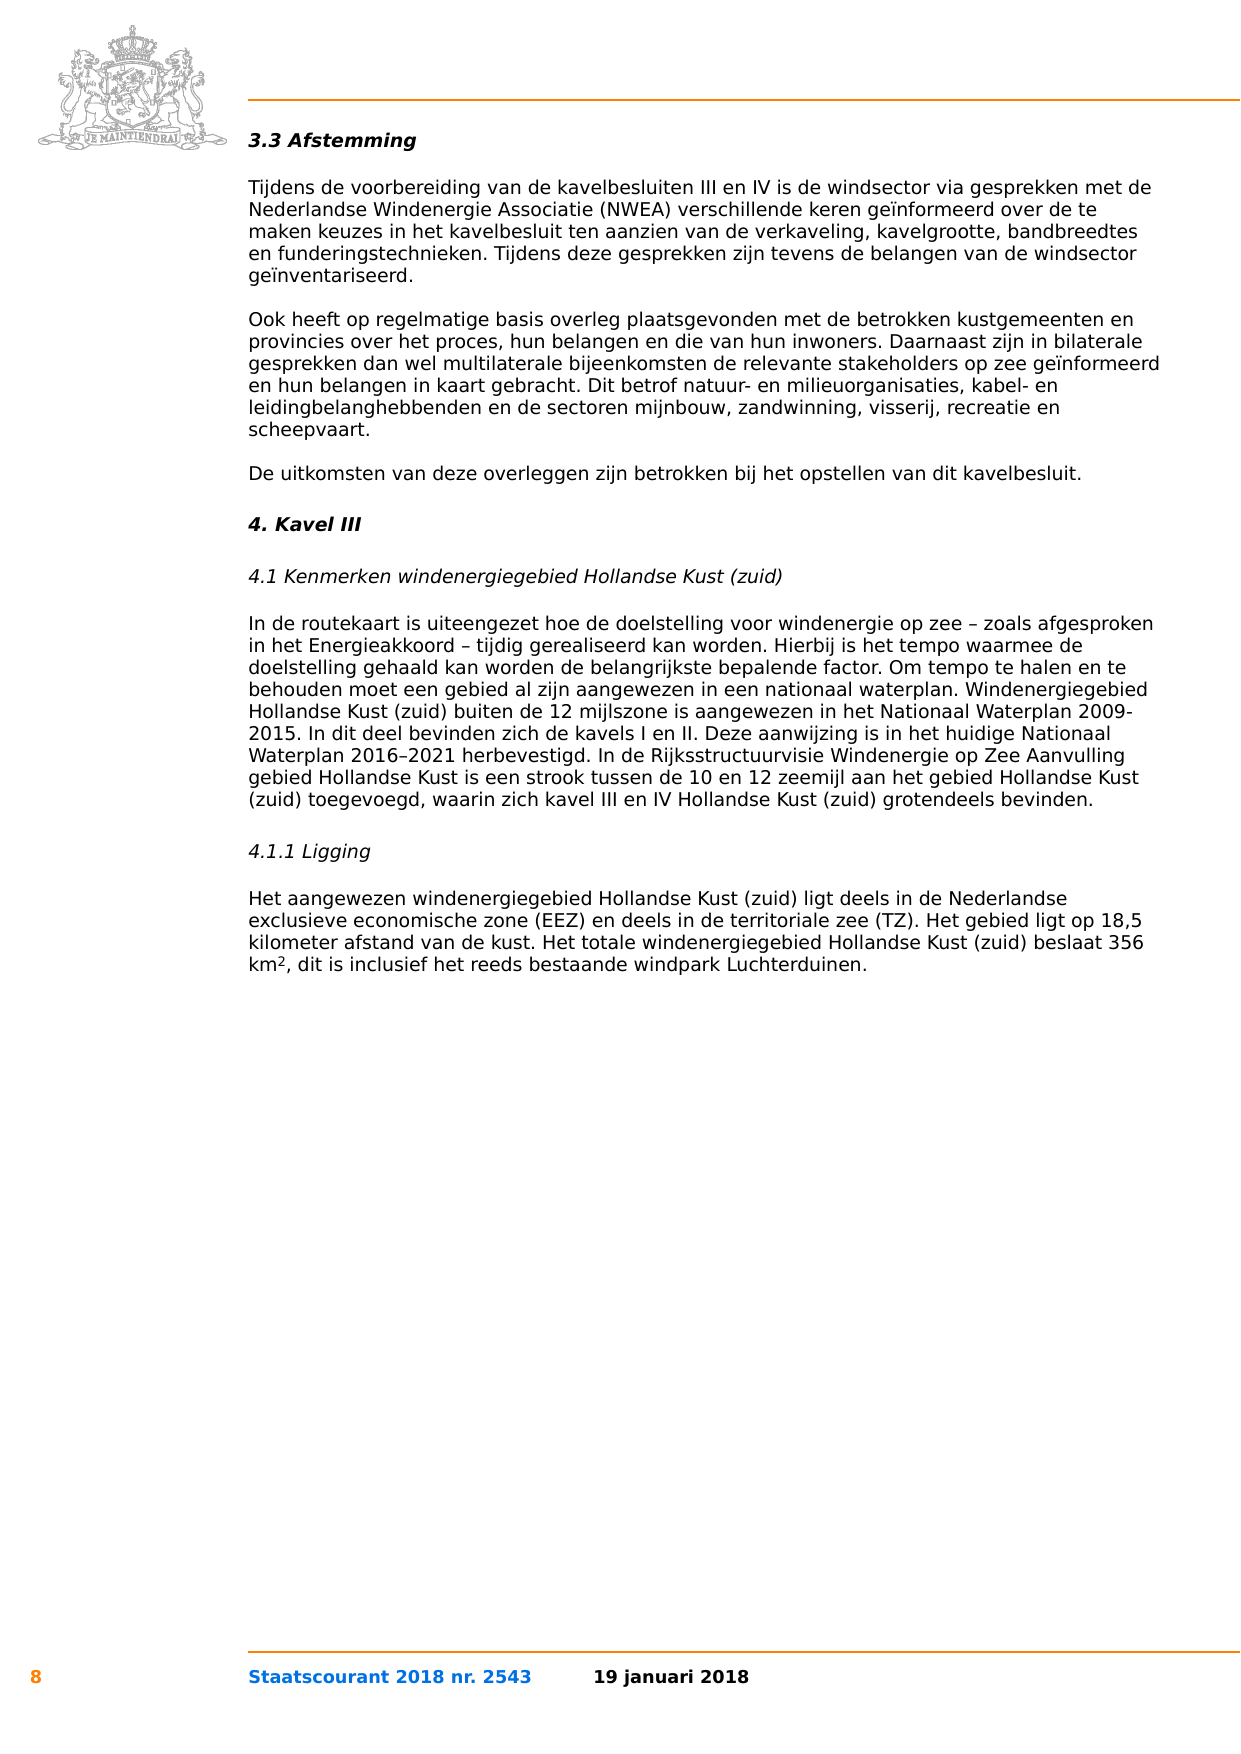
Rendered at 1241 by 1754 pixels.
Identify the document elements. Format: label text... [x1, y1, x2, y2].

subtitle 4.1.1 Ligging [248, 841, 1163, 863]
text Het aangewezen windenergiegebied Hollandse Kust (zuid) ligt deels in de Nederlandse exclusieve economische zone (EEZ) en deels in de territoriale zee (TZ). Het gebied ligt op 18,5 kilometer afstand van de kust. Het totale windenergiegebied Hollandse Kust (zuid) beslaat 356 km2, dit is inclusief het reeds bestaande windpark Luchterduinen. [248, 888, 1163, 976]
text In de routekaart is uiteengezet hoe de doelstelling voor windenergie op zee – zoals afgesproken in het Energieakkoord – tijdig gerealiseerd kan worden. Hierbij is het tempo waarmee de doelstelling gehaald kan worden de belangrijkste bepalende factor. Om tempo te halen en te behouden moet een gebied al zijn aangewezen in een nationaal waterplan. Windenergiegebied Hollandse Kust (zuid) buiten de 12 mijlszone is aangewezen in het Nationaal Waterplan 2009-2015. In dit deel bevinden zich de kavels I en II. Deze aanwijzing is in het huidige Nationaal Waterplan 2016–2021 herbevestigd. In de Rijksstructuurvisie Windenergie op Zee Aanvulling gebied Hollandse Kust is een strook tussen de 10 en 12 zeemijl aan het gebied Hollandse Kust (zuid) toegevoegd, waarin zich kavel III en IV Hollandse Kust (zuid) grotendeels bevinden. [248, 613, 1163, 811]
subtitle 3.3 Afstemming [248, 130, 1163, 152]
text De uitkomsten van deze overleggen zijn betrokken bij het opstellen van dit kavelbesluit. [248, 462, 1163, 484]
picture [38, 25, 227, 150]
text Tijdens de voorbereiding van de kavelbesluiten III en IV is de windsector via gesprekken met de Nederlandse Windenergie Associatie (NWEA) verschillende keren geïnformeerd over de te maken keuzes in het kavelbesluit ten aanzien van de verkaveling, kavelgrootte, bandbreedtes en funderingstechnieken. Tijdens deze gesprekken zijn tevens de belangen van de windsector geïnventariseerd. [248, 177, 1163, 287]
text Ook heeft op regelmatige basis overleg plaatsgevonden met de betrokken kustgemeenten en provincies over het proces, hun belangen en die van hun inwoners. Daarnaast zijn in bilaterale gesprekken dan wel multilaterale bijeenkomsten de relevante stakeholders op zee geïnformeerd en hun belangen in kaart gebracht. Dit betrof natuur- en milieuorganisaties, kabel- en leidingbelanghebbenden en de sectoren mijnbouw, zandwinning, visserij, recreatie en scheepvaart. [248, 309, 1163, 441]
subtitle 4.1 Kenmerken windenergiegebied Hollandse Kust (zuid) [248, 566, 1163, 588]
subtitle 4. Kavel III [248, 514, 1163, 536]
